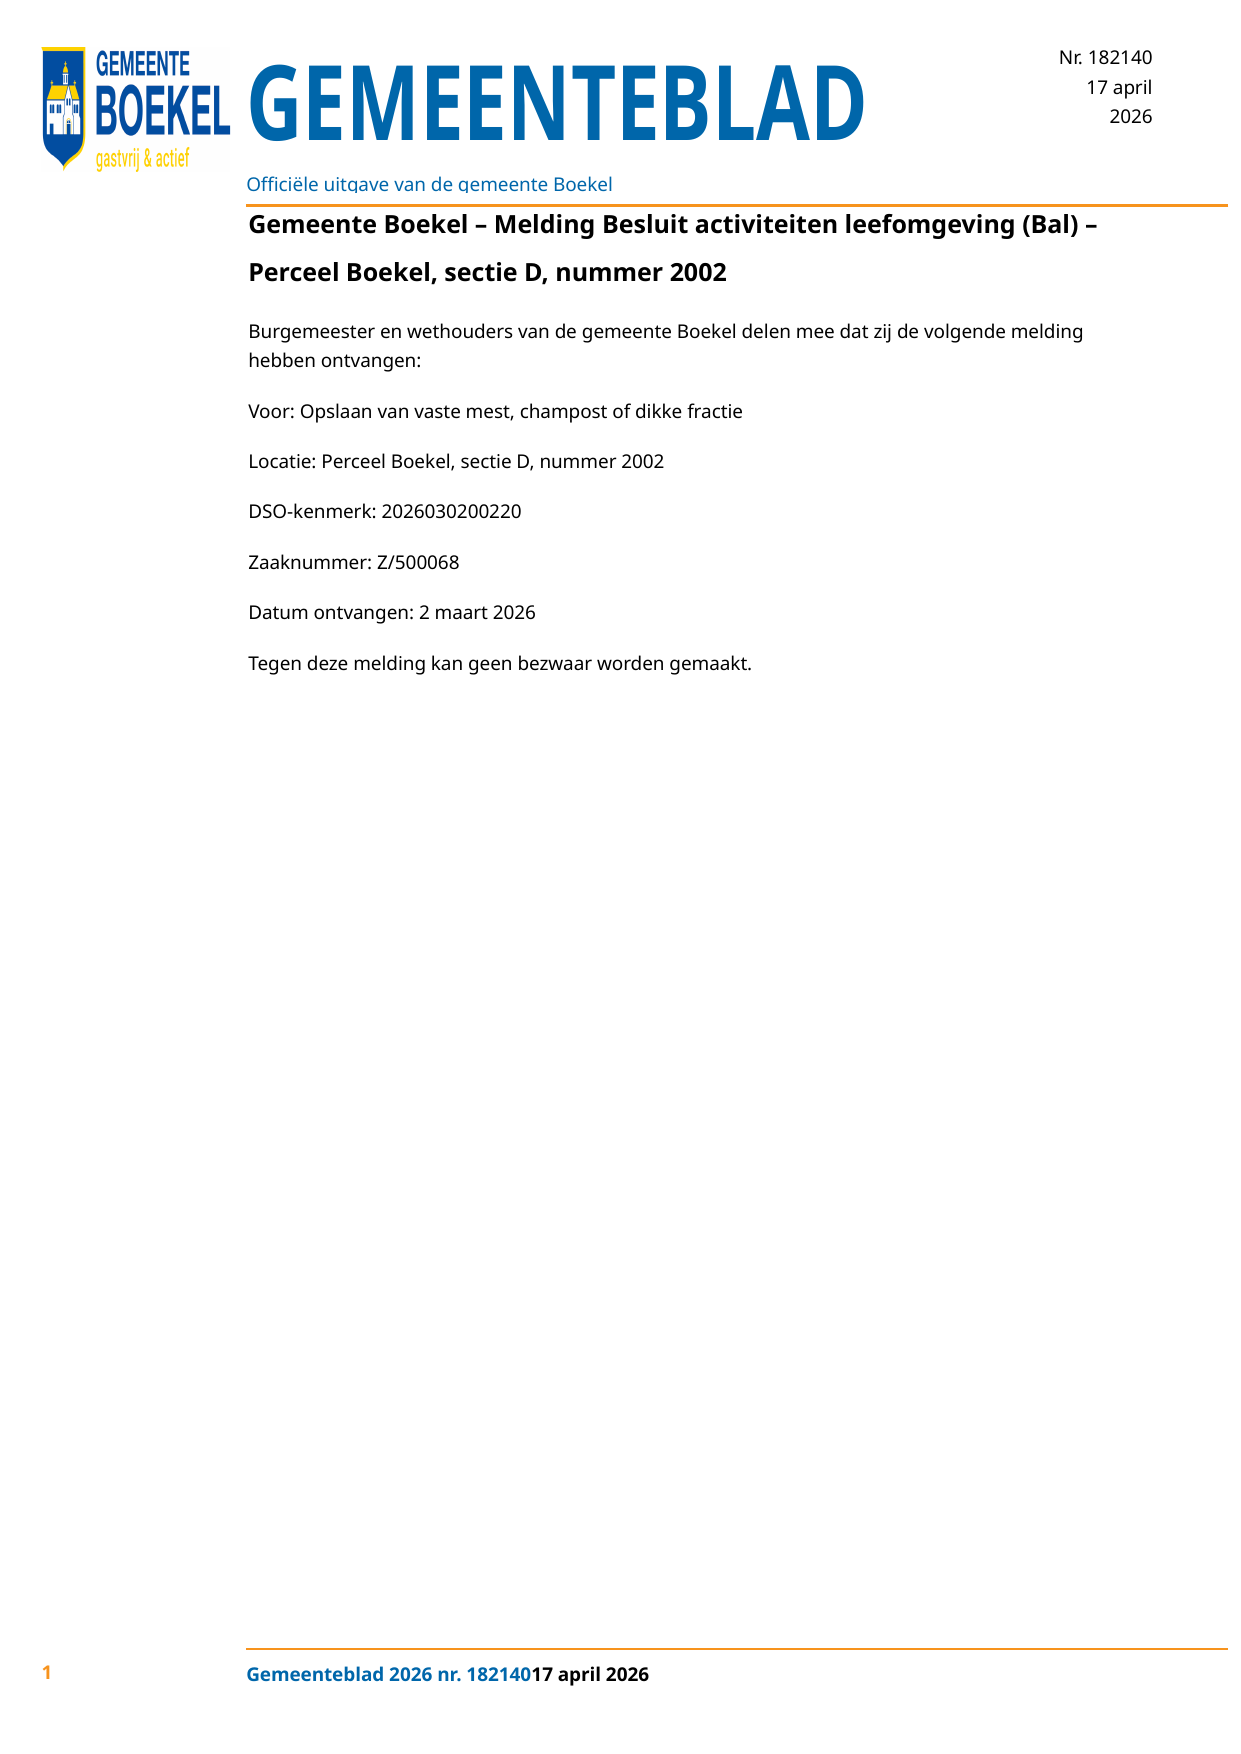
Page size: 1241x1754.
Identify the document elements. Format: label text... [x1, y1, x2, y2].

text Gemeente Boekel – Melding Besluit activiteiten leefomgeving (Bal) – Perceel Boekel, sectie D, nummer 2002 [248, 207, 1152, 288]
text Datum ontvangen: 2 maart 2026 [248, 599, 1152, 625]
text Zaaknummer: Z/500068 [248, 549, 1152, 575]
picture [41, 47, 231, 172]
text Locatie: Perceel Boekel, sectie D, nummer 2002 [248, 448, 1152, 474]
text Tegen deze melding kan geen bezwaar worden gemaakt. [248, 650, 1152, 676]
text DSO-kenmerk: 2026030200220 [248, 499, 1152, 524]
text Voor: Opslaan van vaste mest, champost of dikke fractie [248, 398, 1152, 424]
text Burgemeester en wethouders van de gemeente Boekel delen mee dat zij de volgende melding hebben ontvangen: [248, 318, 1152, 373]
